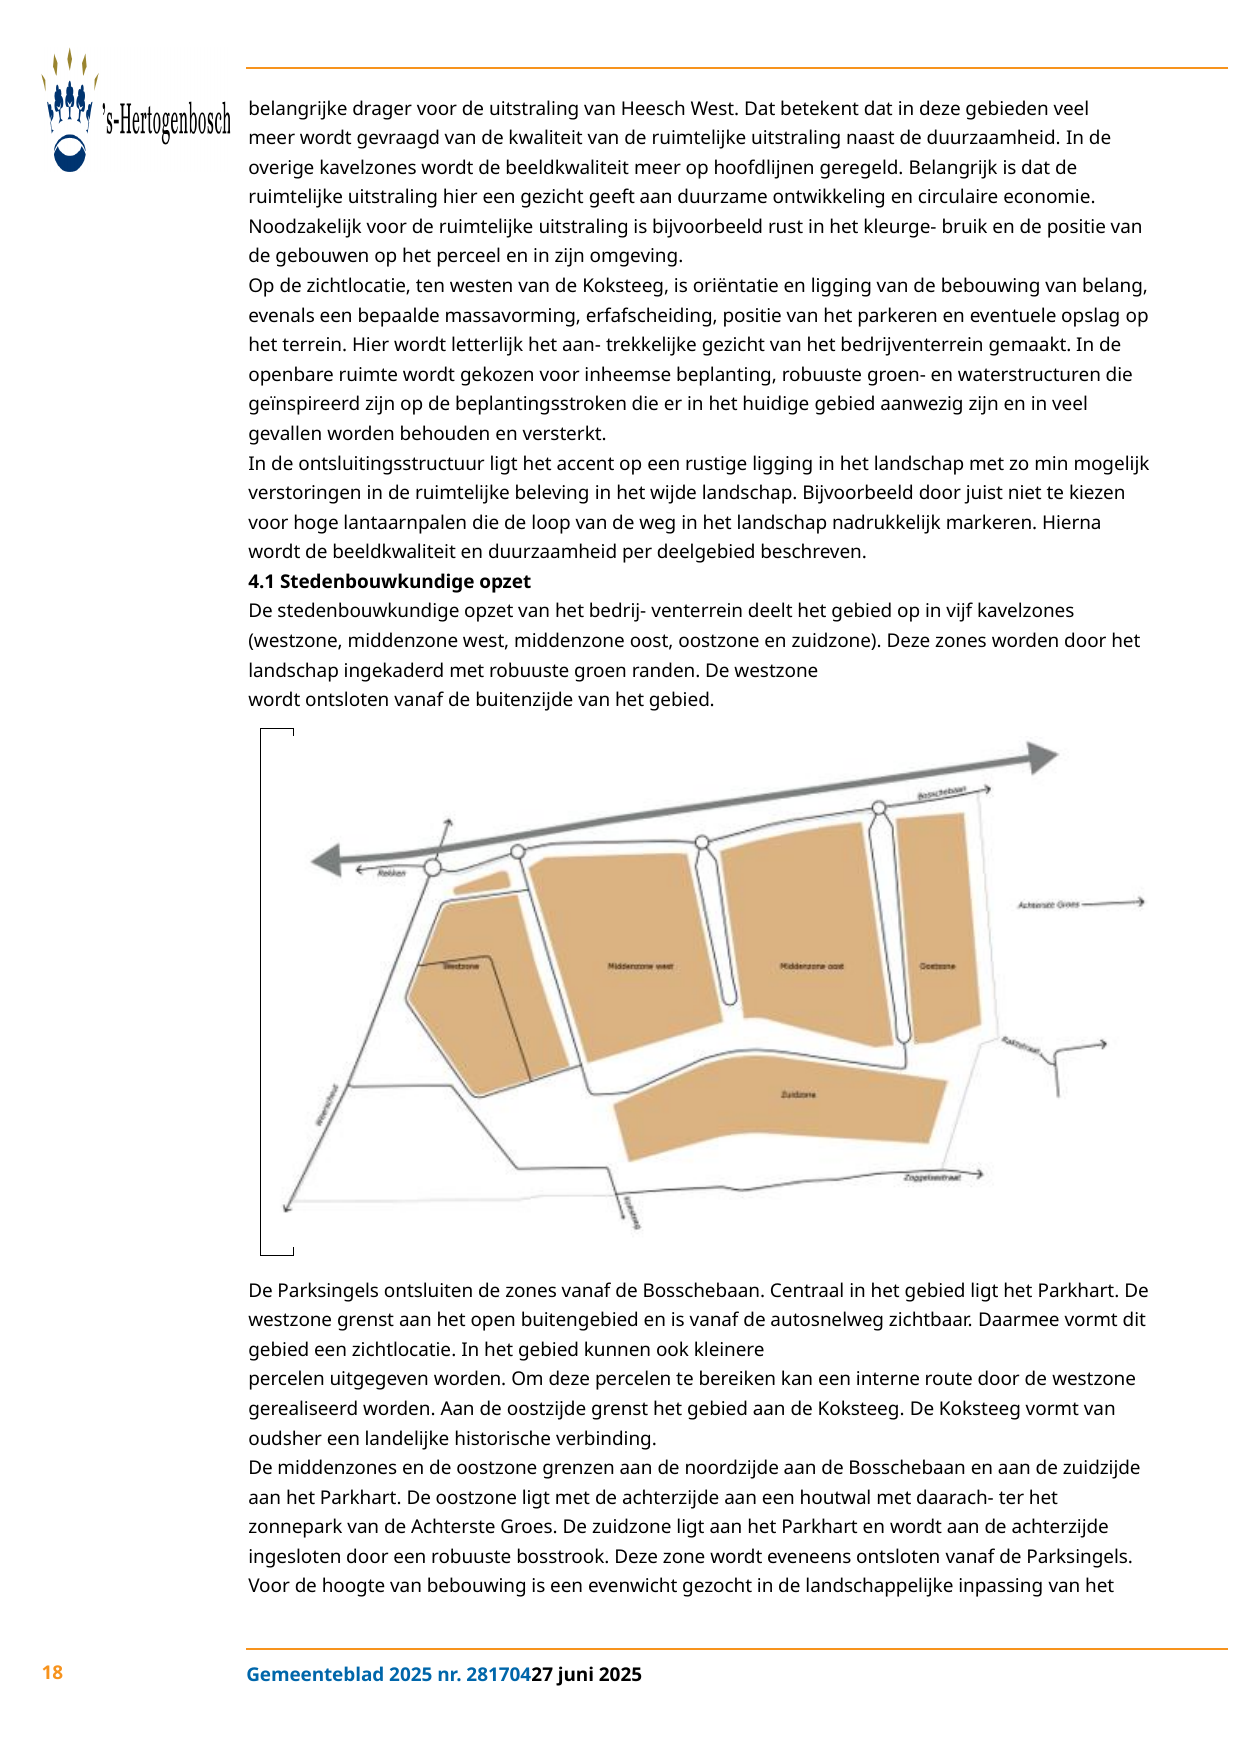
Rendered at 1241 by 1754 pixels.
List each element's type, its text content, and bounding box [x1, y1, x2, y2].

text De middenzones en de oostzone grenzen aan de noordzijde aan de Bosschebaan en aan de zuidzijde aan het Parkhart. De oostzone ligt met de achterzijde aan een houtwal met daarach- ter het zonnepark van de Achterste Groes. De zuidzone ligt aan het Parkhart en wordt aan de achterzijde ingesloten door een robuuste bosstrook. Deze zone wordt eveneens ontsloten vanaf de Parksingels. [248, 1454, 1152, 1569]
text belangrijke drager voor de uitstraling van Heesch West. Dat betekent dat in deze gebieden veel meer wordt gevraagd van de kwaliteit van de ruimtelijke uitstraling naast de duurzaamheid. In de overige kavelzones wordt de beeldkwaliteit meer op hoofdlijnen geregeld. Belangrijk is dat de ruimtelijke uitstraling hier een gezicht geeft aan duurzame ontwikkeling en circulaire economie. Noodzakelijk voor de ruimtelijke uitstraling is bijvoorbeeld rust in het kleurge- bruik en de positie van de gebouwen op het perceel en in zijn omgeving. [248, 95, 1152, 268]
text In de ontsluitingsstructuur ligt het accent op een rustige ligging in het landschap met zo min mogelijk verstoringen in de ruimtelijke beleving in het wijde landschap. Bijvoorbeeld door juist niet te kiezen voor hoge lantaarnpalen die de loop van de weg in het landschap nadrukkelijk markeren. Hierna wordt de beeldkwaliteit en duurzaamheid per deelgebied beschreven. [248, 450, 1152, 564]
text Voor de hoogte van bebouwing is een evenwicht gezocht in de landschappelijke inpassing van het [248, 1573, 1152, 1598]
text De stedenbouwkundige opzet van het bedrij- venterrein deelt het gebied op in vijf kavelzones (westzone, middenzone west, middenzone oost, oostzone en zuidzone). Deze zones worden door het landschap ingekaderd met robuuste groen randen. De westzone wordt ontsloten vanaf de buitenzijde van het gebied. [248, 598, 1152, 712]
text De Parksingels ontsluiten de zones vanaf de Bosschebaan. Centraal in het gebied ligt het Parkhart. De westzone grenst aan het open buitengebied en is vanaf de autosnelweg zichtbaar. Daarmee vormt dit gebied een zichtlocatie. In het gebied kunnen ook kleinere percelen uitgegeven worden. Om deze percelen te bereiken kan een interne route door de westzone gerealiseerd worden. Aan de oostzijde grenst het gebied aan de Koksteeg. De Koksteeg vormt van oudsher een landelijke historische verbinding. [248, 1277, 1152, 1451]
picture [268, 736, 1149, 1247]
text 4.1 Stedenbouwkundige opzet [248, 568, 1152, 594]
text Op de zichtlocatie, ten westen van de Koksteeg, is oriëntatie en ligging van de bebouwing van belang, evenals een bepaalde massavorming, erfafscheiding, positie van het parkeren en eventuele opslag op het terrein. Hier wordt letterlijk het aan- trekkelijke gezicht van het bedrijventerrein gemaakt. In de openbare ruimte wordt gekozen voor inheemse beplanting, robuuste groen- en waterstructuren die geïnspireerd zijn op de beplantingsstroken die er in het huidige gebied aanwezig zijn en in veel gevallen worden behouden en versterkt. [248, 272, 1152, 446]
picture [41, 47, 231, 172]
